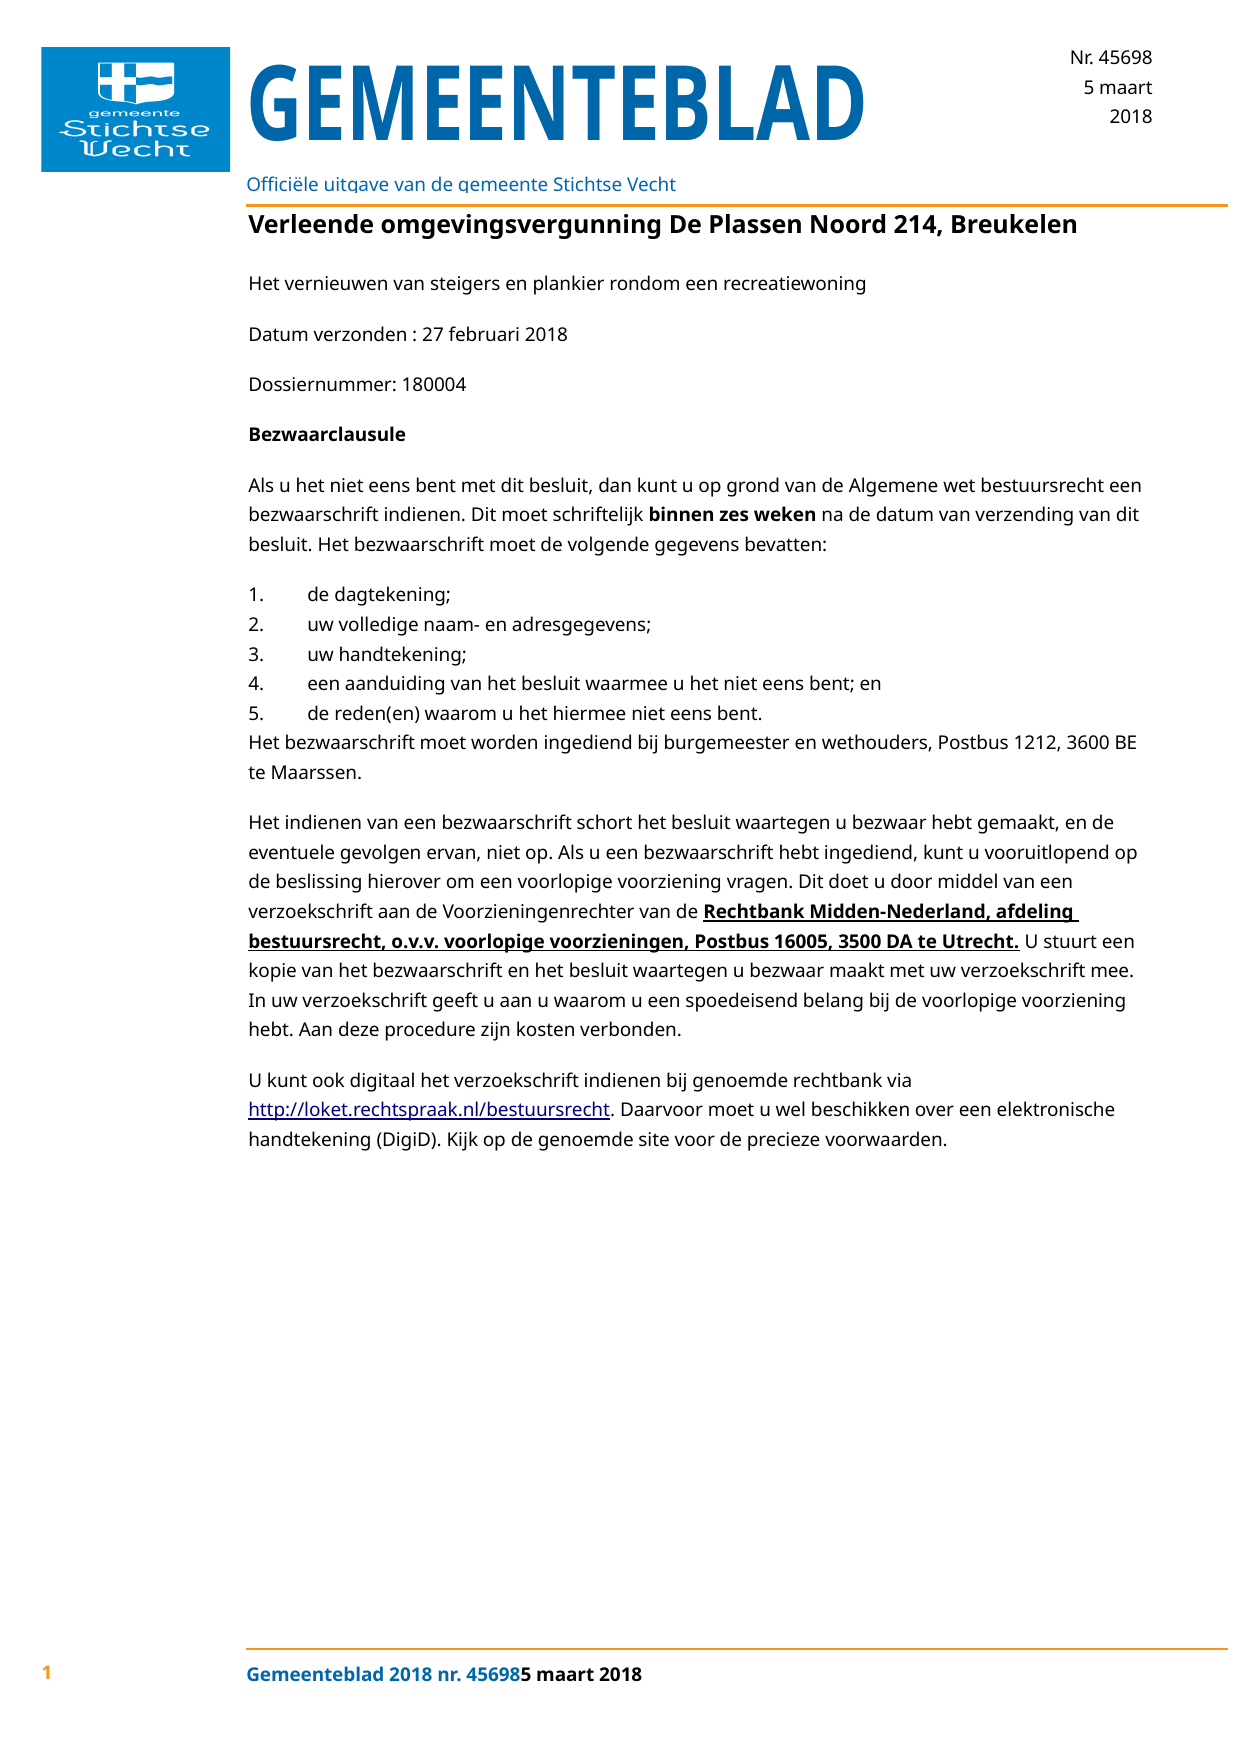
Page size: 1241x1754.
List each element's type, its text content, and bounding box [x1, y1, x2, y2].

text Datum verzonden : 27 februari 2018 [248, 321, 1152, 346]
text Bezwaarclausule [248, 422, 1152, 447]
list de dagtekening; [248, 582, 1152, 607]
text Het indienen van een bezwaarschrift schort het besluit waartegen u bezwaar hebt gemaakt, en de eventuele gevolgen ervan, niet op. Als u een bezwaarschrift hebt ingediend, kunt u vooruitlopend op de beslissing hierover om een voorlopige voorziening vragen. Dit doet u door middel van een verzoekschrift aan de Voorzieningenrechter van de Rechtbank Midden-Nederland, afdeling bestuursrecht, o.v.v. voorlopige voorzieningen, Postbus 16005, 3500 DA te Utrecht. U stuurt een kopie van het bezwaarschrift en het besluit waartegen u bezwaar maakt met uw verzoekschrift mee. In uw verzoekschrift geeft u aan u waarom u een spoedeisend belang bij de voorlopige voorziening hebt. Aan deze procedure zijn kosten verbonden. [248, 809, 1152, 1042]
text Het vernieuwen van steigers en plankier rondom een recreatiewoning [248, 270, 1152, 296]
list uw volledige naam- en adresgegevens; [248, 611, 1152, 637]
picture [137, 63, 174, 103]
list uw handtekening; [248, 641, 1152, 666]
list een aanduiding van het besluit waarmee u het niet eens bent; en [248, 670, 1152, 696]
picture [99, 63, 135, 101]
text Als u het niet eens bent met dit besluit, dan kunt u op grond van de Algemene wet bestuursrecht een bezwaarschrift indienen. Dit moet schriftelijk binnen zes weken na de datum van verzending van dit besluit. Het bezwaarschrift moet de volgende gegevens bevatten: [248, 472, 1152, 557]
text Het bezwaarschrift moet worden ingediend bij burgemeester en wethouders, Postbus 1212, 3600 BE te Maarssen. [248, 729, 1152, 785]
text Dossiernummer: 180004 [248, 371, 1152, 397]
text Verleende omgevingsvergunning De Plassen Noord 214, Breukelen [248, 207, 1152, 241]
text U kunt ook digitaal het verzoekschrift indienen bij genoemde rechtbank via http://loket.rechtspraak.nl/bestuursrecht. Daarvoor moet u wel beschikken over een elektronische handtekening (DigiD). Kijk op de genoemde site voor de precieze voorwaarden. [248, 1067, 1152, 1152]
list de reden(en) waarom u het hiermee niet eens bent. [248, 700, 1152, 726]
